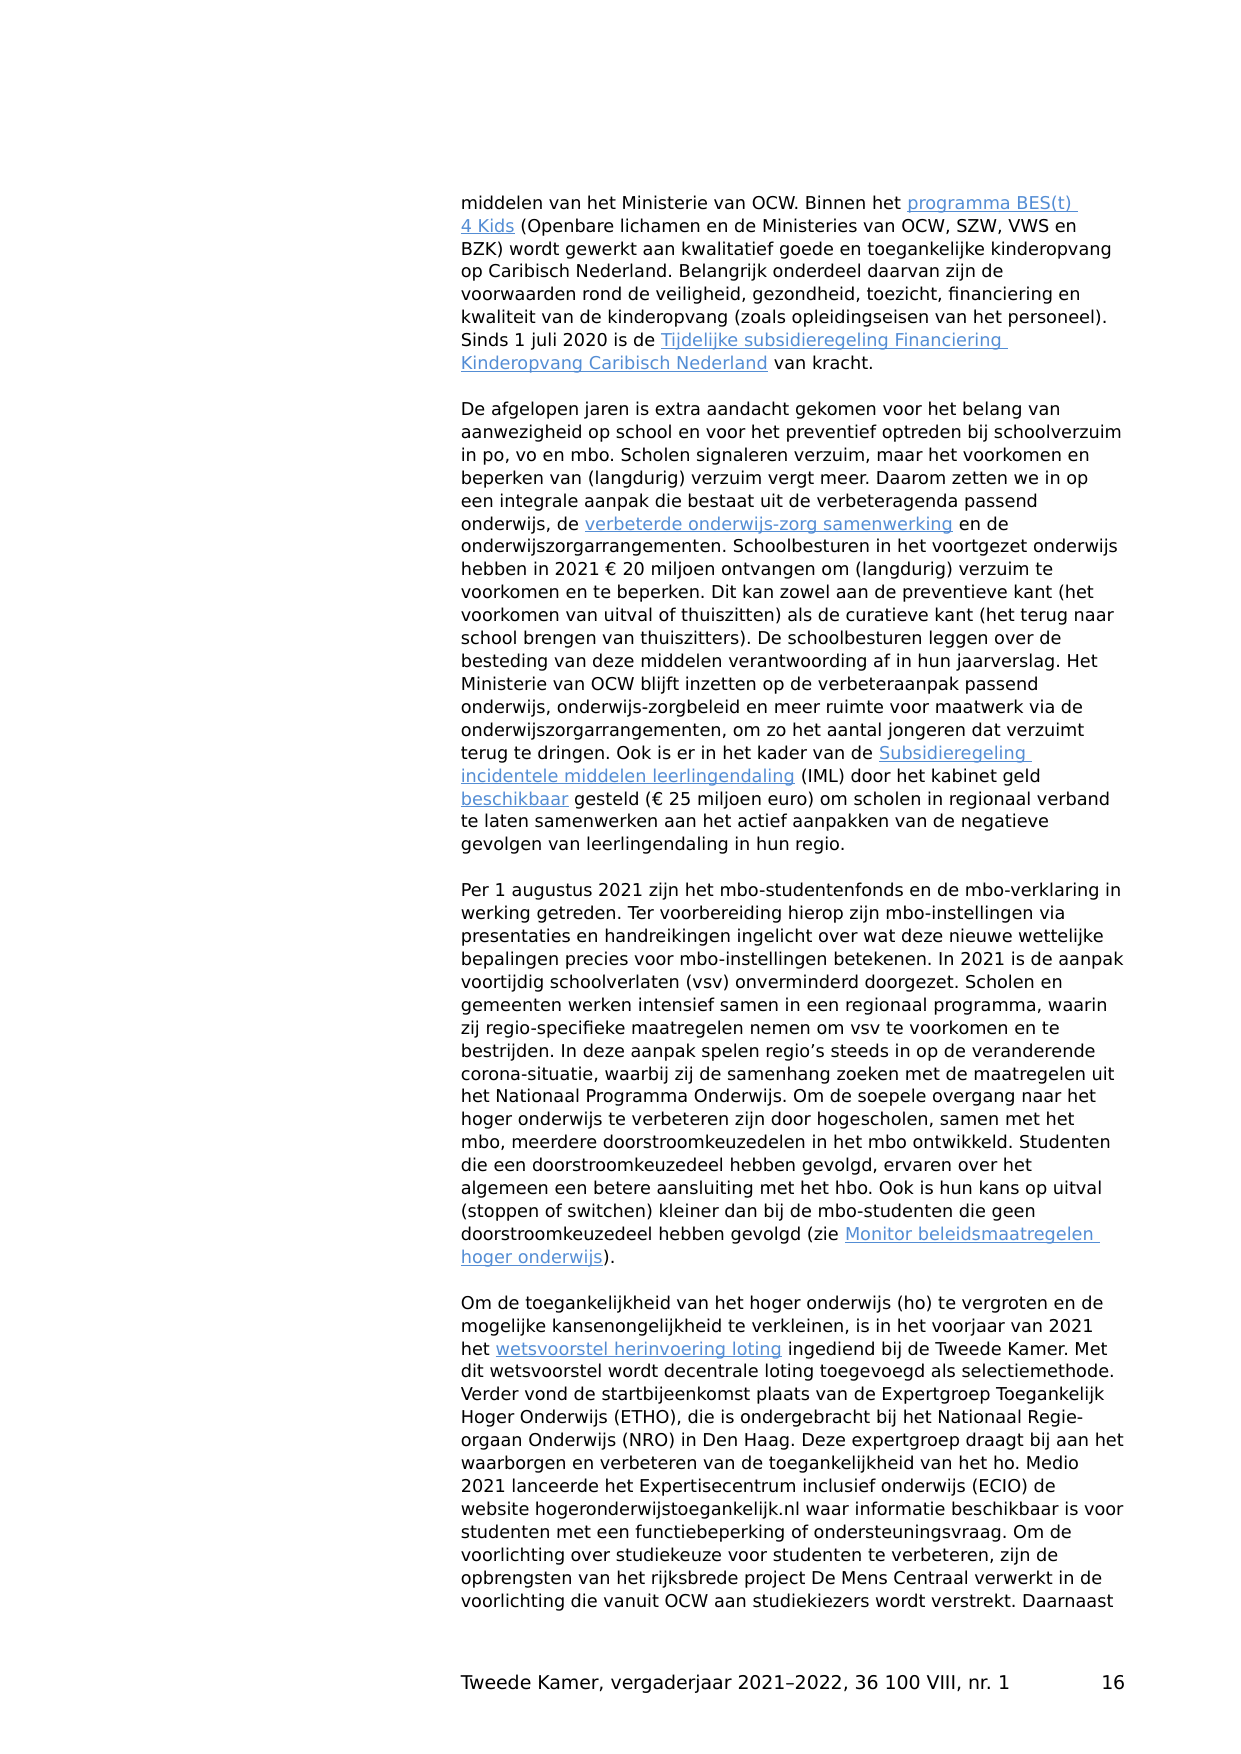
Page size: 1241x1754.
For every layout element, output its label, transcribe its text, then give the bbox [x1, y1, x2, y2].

text Per 1 augustus 2021 zijn het mbo-studentenfonds en de mbo-verklaring in werking getreden. Ter voorbereiding hierop zijn mbo-instellingen via presentaties en handreikingen ingelicht over wat deze nieuwe wettelijke bepalingen precies voor mbo-instellingen betekenen. In 2021 is de aanpak voortijdig schoolverlaten (vsv) onverminderd doorgezet. Scholen en gemeenten werken intensief samen in een regionaal programma, waarin zij regio-specifieke maatregelen nemen om vsv te voorkomen en te bestrijden. In deze aanpak spelen regio’s steeds in op de veranderende corona-situatie, waarbij zij de samenhang zoeken met de maatregelen uit het Nationaal Programma Onderwijs. Om de soepele overgang naar het hoger onderwijs te verbeteren zijn door hogescholen, samen met het mbo, meerdere doorstroomkeuzedelen in het mbo ontwikkeld. Studenten die een doorstroomkeuzedeel hebben gevolgd, ervaren over het algemeen een betere aansluiting met het hbo. Ook is hun kans op uitval (stoppen of switchen) kleiner dan bij de mbo-studenten die geen doorstroomkeuzedeel hebben gevolgd (zie Monitor beleidsmaatregelen hoger onderwijs). [461, 878, 1125, 1268]
text De afgelopen jaren is extra aandacht gekomen voor het belang van aanwezigheid op school en voor het preventief optreden bij schoolverzuim in po, vo en mbo. Scholen signaleren verzuim, maar het voorkomen en beperken van (langdurig) verzuim vergt meer. Daarom zetten we in op een integrale aanpak die bestaat uit de verbeteragenda passend onderwijs, de verbeterde onderwijs-zorg samenwerking en de onderwijszorgarrangementen. Schoolbesturen in het voortgezet onderwijs hebben in 2021 € 20 miljoen ontvangen om (langdurig) verzuim te voorkomen en te beperken. Dit kan zowel aan de preventieve kant (het voorkomen van uitval of thuiszitten) als de curatieve kant (het terug naar school brengen van thuiszitters). De schoolbesturen leggen over de besteding van deze middelen verantwoording af in hun jaarverslag. Het Ministerie van OCW blijft inzetten op de verbeteraanpak passend onderwijs, onderwijs-zorgbeleid en meer ruimte voor maatwerk via de onderwijszorgarrangementen, om zo het aantal jongeren dat verzuimt terug te dringen. Ook is er in het kader van de Subsidieregeling incidentele middelen leerlingendaling (IML) door het kabinet geld beschikbaar gesteld (€ 25 miljoen euro) om scholen in regionaal verband te laten samenwerken aan het actief aanpakken van de negatieve gevolgen van leerlingendaling in hun regio. [461, 397, 1125, 855]
text Om de toegankelijkheid van het hoger onderwijs (ho) te vergroten en de mogelijke kansenongelijkheid te verkleinen, is in het voorjaar van 2021 het wetsvoorstel herinvoering loting ingediend bij de Tweede Kamer. Met dit wetsvoorstel wordt decentrale loting toegevoegd als selectiemethode. Verder vond de startbijeenkomst plaats van de Expertgroep Toegankelijk Hoger Onderwijs (ETHO), die is ondergebracht bij het Nationaal Regie-orgaan Onderwijs (NRO) in Den Haag. Deze expertgroep draagt bij aan het waarborgen en verbeteren van de toegankelijkheid van het ho. Medio 2021 lanceerde het Expertisecentrum inclusief onderwijs (ECIO) de website hogeronderwijstoegankelijk.nl waar informatie beschikbaar is voor studenten met een functiebeperking of ondersteuningsvraag. Om de voorlichting over studiekeuze voor studenten te verbeteren, zijn de opbrengsten van het rijksbrede project De Mens Centraal verwerkt in de voorlichting die vanuit OCW aan studiekiezers wordt verstrekt. Daarnaast [461, 1291, 1125, 1612]
text middelen van het Ministerie van OCW. Binnen het programma BES(t) 4 Kids (Openbare lichamen en de Ministeries van OCW, SZW, VWS en BZK) wordt gewerkt aan kwalitatief goede en toegankelijke kinderopvang op Caribisch Nederland. Belangrijk onderdeel daarvan zijn de voorwaarden rond de veiligheid, gezondheid, toezicht, financiering en kwaliteit van de kinderopvang (zoals opleidingseisen van het personeel). Sinds 1 juli 2020 is de Tijdelijke subsidieregeling Financiering Kinderopvang Caribisch Nederland van kracht. [461, 191, 1125, 374]
